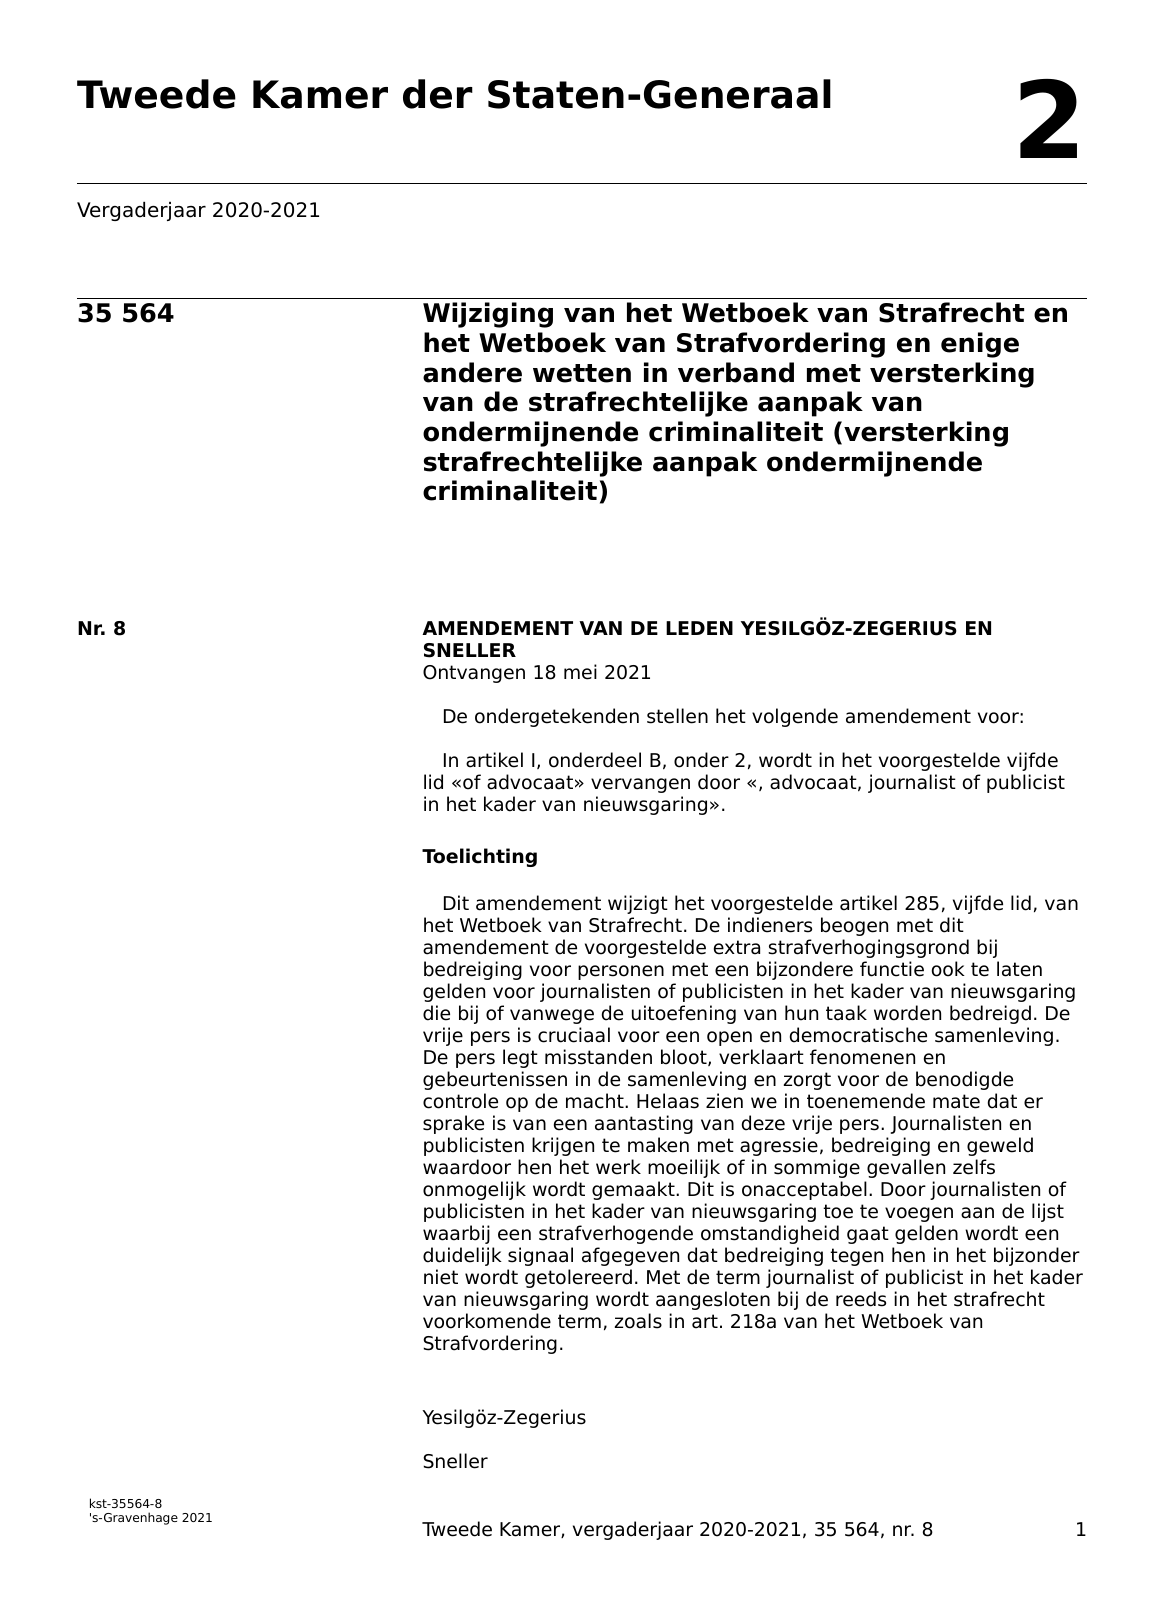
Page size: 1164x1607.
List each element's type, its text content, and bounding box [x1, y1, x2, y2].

text De ondergetekenden stellen het volgende amendement voor: [422, 706, 1087, 728]
subtitle Nr. 8 AMENDEMENT VAN DE LEDEN YESILGÖZ-ZEGERIUS EN SNELLER [77, 618, 1087, 662]
text In artikel I, onderdeel B, onder 2, wordt in het voorgestelde vijfde lid «of advocaat» vervangen door «, advocaat, journalist of publicist in het kader van nieuwsgaring». [422, 750, 1087, 816]
text Yesilgöz-Zegerius Sneller [422, 1384, 1087, 1472]
subtitle Toelichting [422, 846, 1087, 868]
table_header 2 [886, 59, 1087, 183]
text Ontvangen 18 mei 2021 [422, 662, 1087, 684]
text 's-Gravenhage 2021 [88, 1511, 323, 1525]
subtitle 35 564 Wijziging van het Wetboek van Strafrecht en het Wetboek van Strafvordering en enige andere wetten in verband met versterking van de strafrechtelijke aanpak van ondermijnende criminaliteit (versterking strafrechtelijke aanpak ondermijnende criminaliteit) [77, 299, 1087, 507]
table_cell Vergaderjaar 2020-2021 [77, 184, 1087, 298]
text Dit amendement wijzigt het voorgestelde artikel 285, vijfde lid, van het Wetboek van Strafrecht. De indieners beogen met dit amendement de voorgestelde extra strafverhogingsgrond bij bedreiging voor personen met een bijzondere functie ook te laten gelden voor journalisten of publicisten in het kader van nieuwsgaring die bij of vanwege de uitoefening van hun taak worden bedreigd. De vrije pers is cruciaal voor een open en democratische samenleving. De pers legt misstanden bloot, verklaart fenomenen en gebeurtenissen in de samenleving en zorgt voor de benodigde controle op de macht. Helaas zien we in toenemende mate dat er sprake is van een aantasting van deze vrije pers. Journalisten en publicisten krijgen te maken met agressie, bedreiging en geweld waardoor hen het werk moeilijk of in sommige gevallen zelfs onmogelijk wordt gemaakt. Dit is onacceptabel. Door journalisten of publicisten in het kader van nieuwsgaring toe te voegen aan de lijst waarbij een strafverhogende omstandigheid gaat gelden wordt een duidelijk signaal afgegeven dat bedreiging tegen hen in het bijzonder niet wordt getolereerd. Met de term journalist of publicist in het kader van nieuwsgaring wordt aangesloten bij de reeds in het strafrecht voorkomende term, zoals in art. 218a van het Wetboek van Strafvordering. [422, 893, 1087, 1354]
text kst-35564-8 [88, 1497, 323, 1511]
table_header Tweede Kamer der Staten-Generaal [77, 59, 886, 183]
